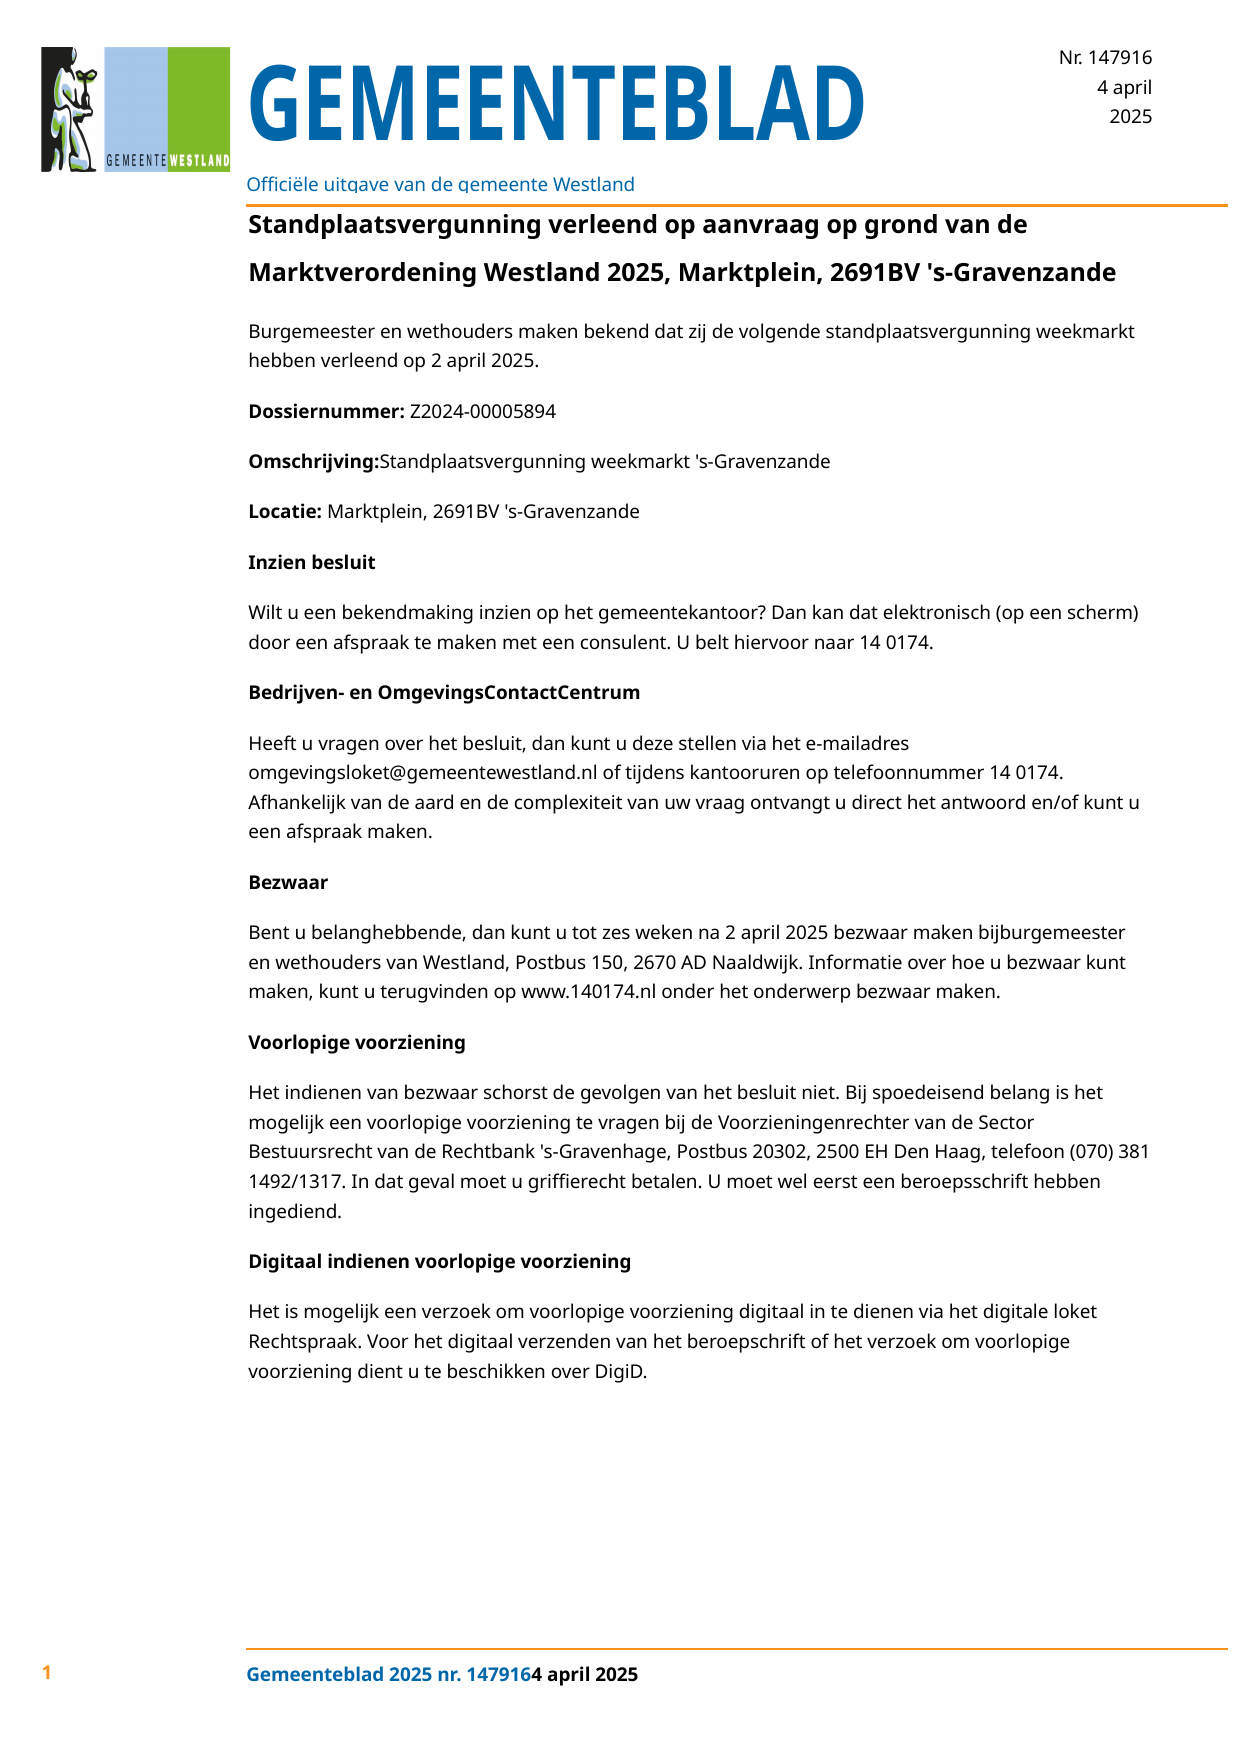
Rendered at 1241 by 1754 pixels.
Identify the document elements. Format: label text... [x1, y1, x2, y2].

text Omschrijving:Standplaatsvergunning weekmarkt 's-Gravenzande [248, 448, 1152, 474]
text Heeft u vragen over het besluit, dan kunt u deze stellen via het e-mailadres omgevingsloket@gemeentewestland.nl of tijdens kantooruren op telefoonnummer 14 0174. Afhankelijk van de aard en de complexiteit van uw vraag ontvangt u direct het antwoord en/of kunt u een afspraak maken. [248, 730, 1152, 844]
text Standplaatsvergunning verleend op aanvraag op grond van de Marktverordening Westland 2025, Marktplein, 2691BV 's-Gravenzande [248, 207, 1152, 288]
text Het indienen van bezwaar schorst de gevolgen van het besluit niet. Bij spoedeisend belang is het mogelijk een voorlopige voorziening te vragen bij de Voorzieningenrechter van de Sector Bestuursrecht van de Rechtbank 's-Gravenhage, Postbus 20302, 2500 EH Den Haag, telefoon (070) 381 1492/1317. In dat geval moet u griffierecht betalen. U moet wel eerst een beroepsschrift hebben ingediend. [248, 1079, 1152, 1224]
text Locatie: Marktplein, 2691BV 's-Gravenzande [248, 499, 1152, 524]
text Het is mogelijk een verzoek om voorlopige voorziening digitaal in te dienen via het digitale loket Rechtspraak. Voor het digitaal verzenden van het beroepschrift of het verzoek om voorlopige voorziening dient u te beschikken over DigiD. [248, 1299, 1152, 1384]
text Bedrijven- en OmgevingsContactCentrum [248, 679, 1152, 705]
text Digitaal indienen voorlopige voorziening [248, 1248, 1152, 1274]
text Bezwaar [248, 869, 1152, 895]
text Dossiernummer: Z2024-00005894 [248, 398, 1152, 424]
picture [41, 47, 231, 172]
text Inzien besluit [248, 549, 1152, 575]
text Voorlopige voorziening [248, 1029, 1152, 1055]
text Burgemeester en wethouders maken bekend dat zij de volgende standplaatsvergunning weekmarkt hebben verleend op 2 april 2025. [248, 318, 1152, 373]
text Wilt u een bekendmaking inzien op het gemeentekantoor? Dan kan dat elektronisch (op een scherm) door een afspraak te maken met een consulent. U belt hiervoor naar 14 0174. [248, 599, 1152, 655]
text Bent u belanghebbende, dan kunt u tot zes weken na 2 april 2025 bezwaar maken bijburgemeester en wethouders van Westland, Postbus 150, 2670 AD Naaldwijk. Informatie over hoe u bezwaar kunt maken, kunt u terugvinden op www.140174.nl onder het onderwerp bezwaar maken. [248, 919, 1152, 1004]
